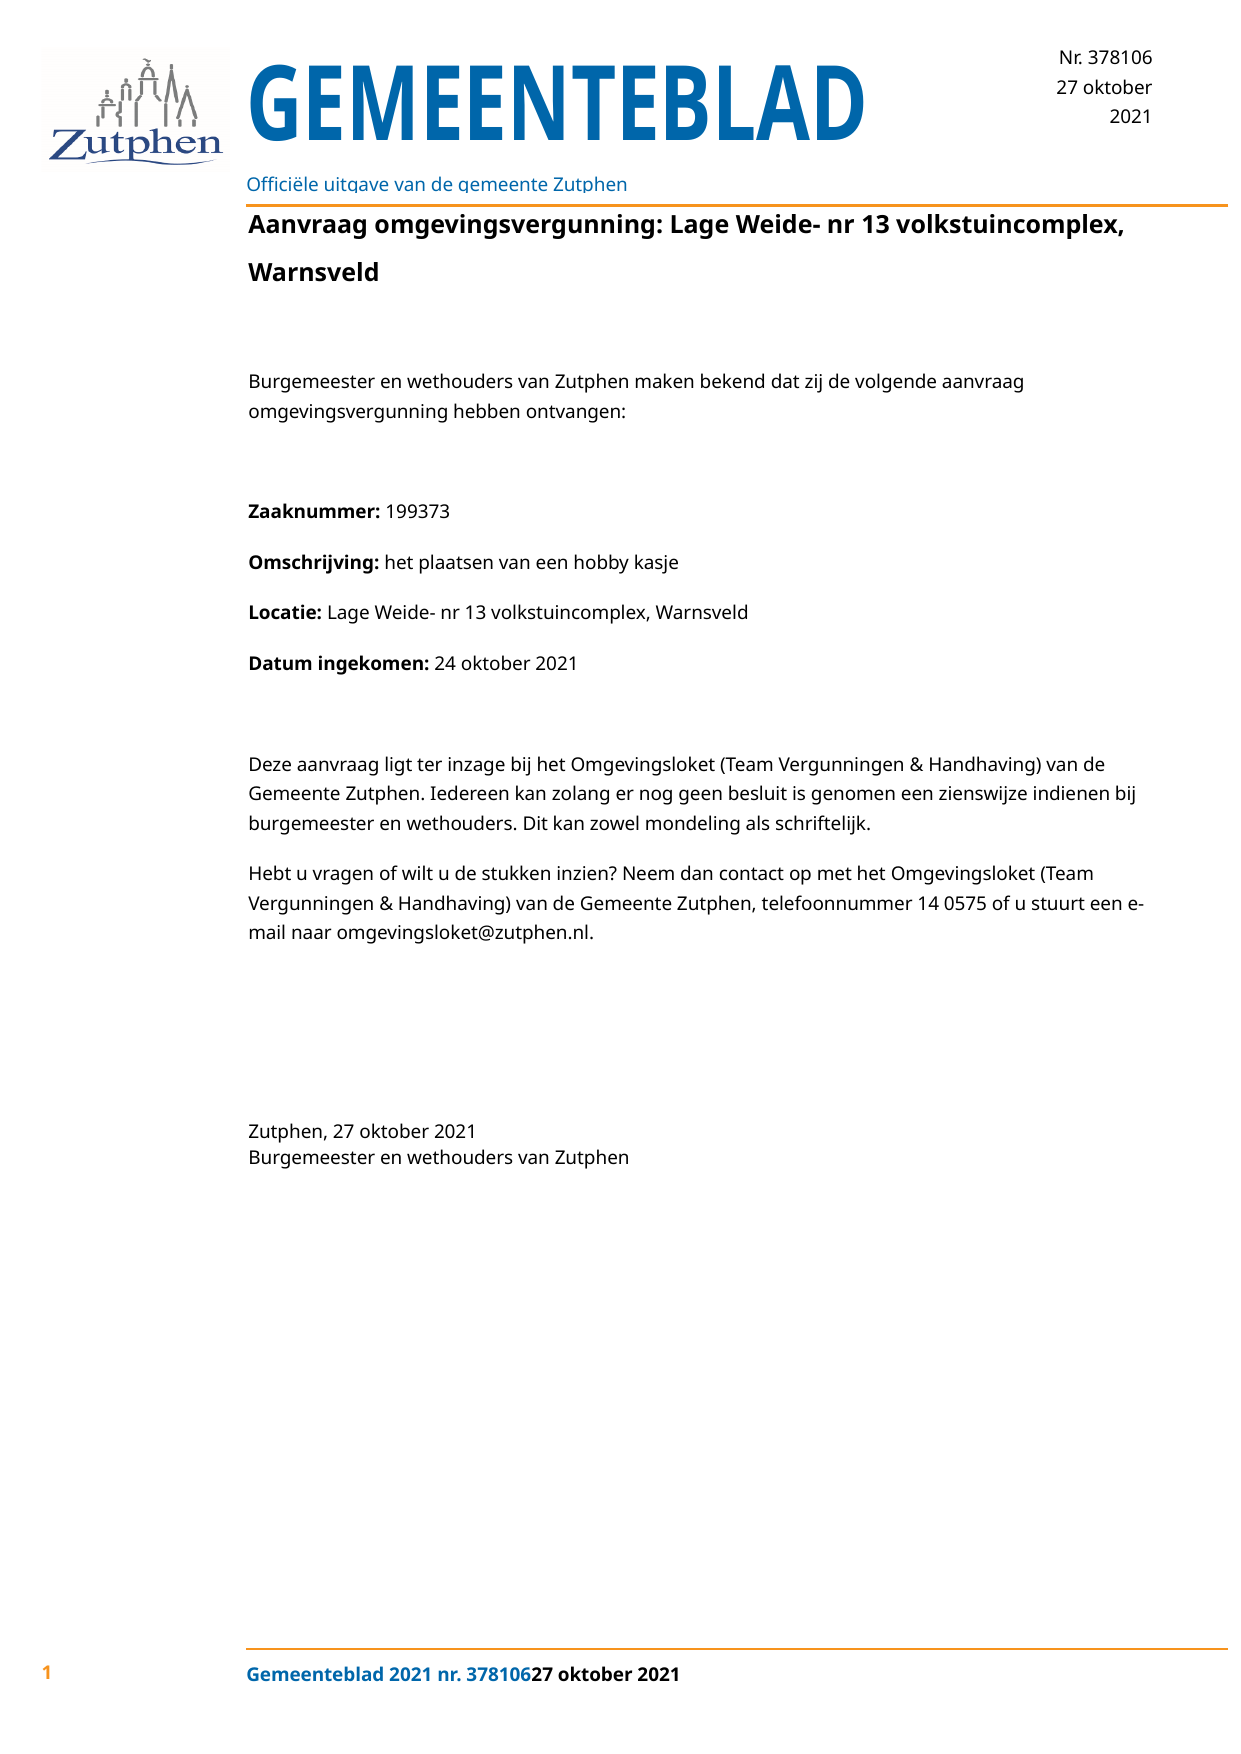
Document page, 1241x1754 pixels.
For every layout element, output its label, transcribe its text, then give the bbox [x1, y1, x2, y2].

text Burgemeester en wethouders van Zutphen [248, 1144, 1152, 1170]
text Aanvraag omgevingsvergunning: Lage Weide- nr 13 volkstuincomplex, Warnsveld [248, 207, 1152, 288]
text Zaaknummer: 199373 [248, 499, 1152, 524]
picture [41, 47, 231, 172]
text Zutphen, 27 oktober 2021 [248, 1119, 1152, 1144]
text Deze aanvraag ligt ter inzage bij het Omgevingsloket (Team Vergunningen & Handhaving) van de Gemeente Zutphen. Iedereen kan zolang er nog geen besluit is genomen een zienswijze indienen bij burgemeester en wethouders. Dit kan zowel mondeling als schriftelijk. [248, 751, 1152, 836]
text Omschrijving: het plaatsen van een hobby kasje [248, 549, 1152, 575]
text Datum ingekomen: 24 oktober 2021 [248, 650, 1152, 676]
text Hebt u vragen of wilt u de stukken inzien? Neem dan contact op met het Omgevingsloket (Team Vergunningen & Handhaving) van de Gemeente Zutphen, telefoonnummer 14 0575 of u stuurt een e-mail naar omgevingsloket@zutphen.nl. [248, 860, 1152, 945]
text Burgemeester en wethouders van Zutphen maken bekend dat zij de volgende aanvraag omgevingsvergunning hebben ontvangen: [248, 368, 1152, 424]
text Locatie: Lage Weide- nr 13 volkstuincomplex, Warnsveld [248, 599, 1152, 625]
